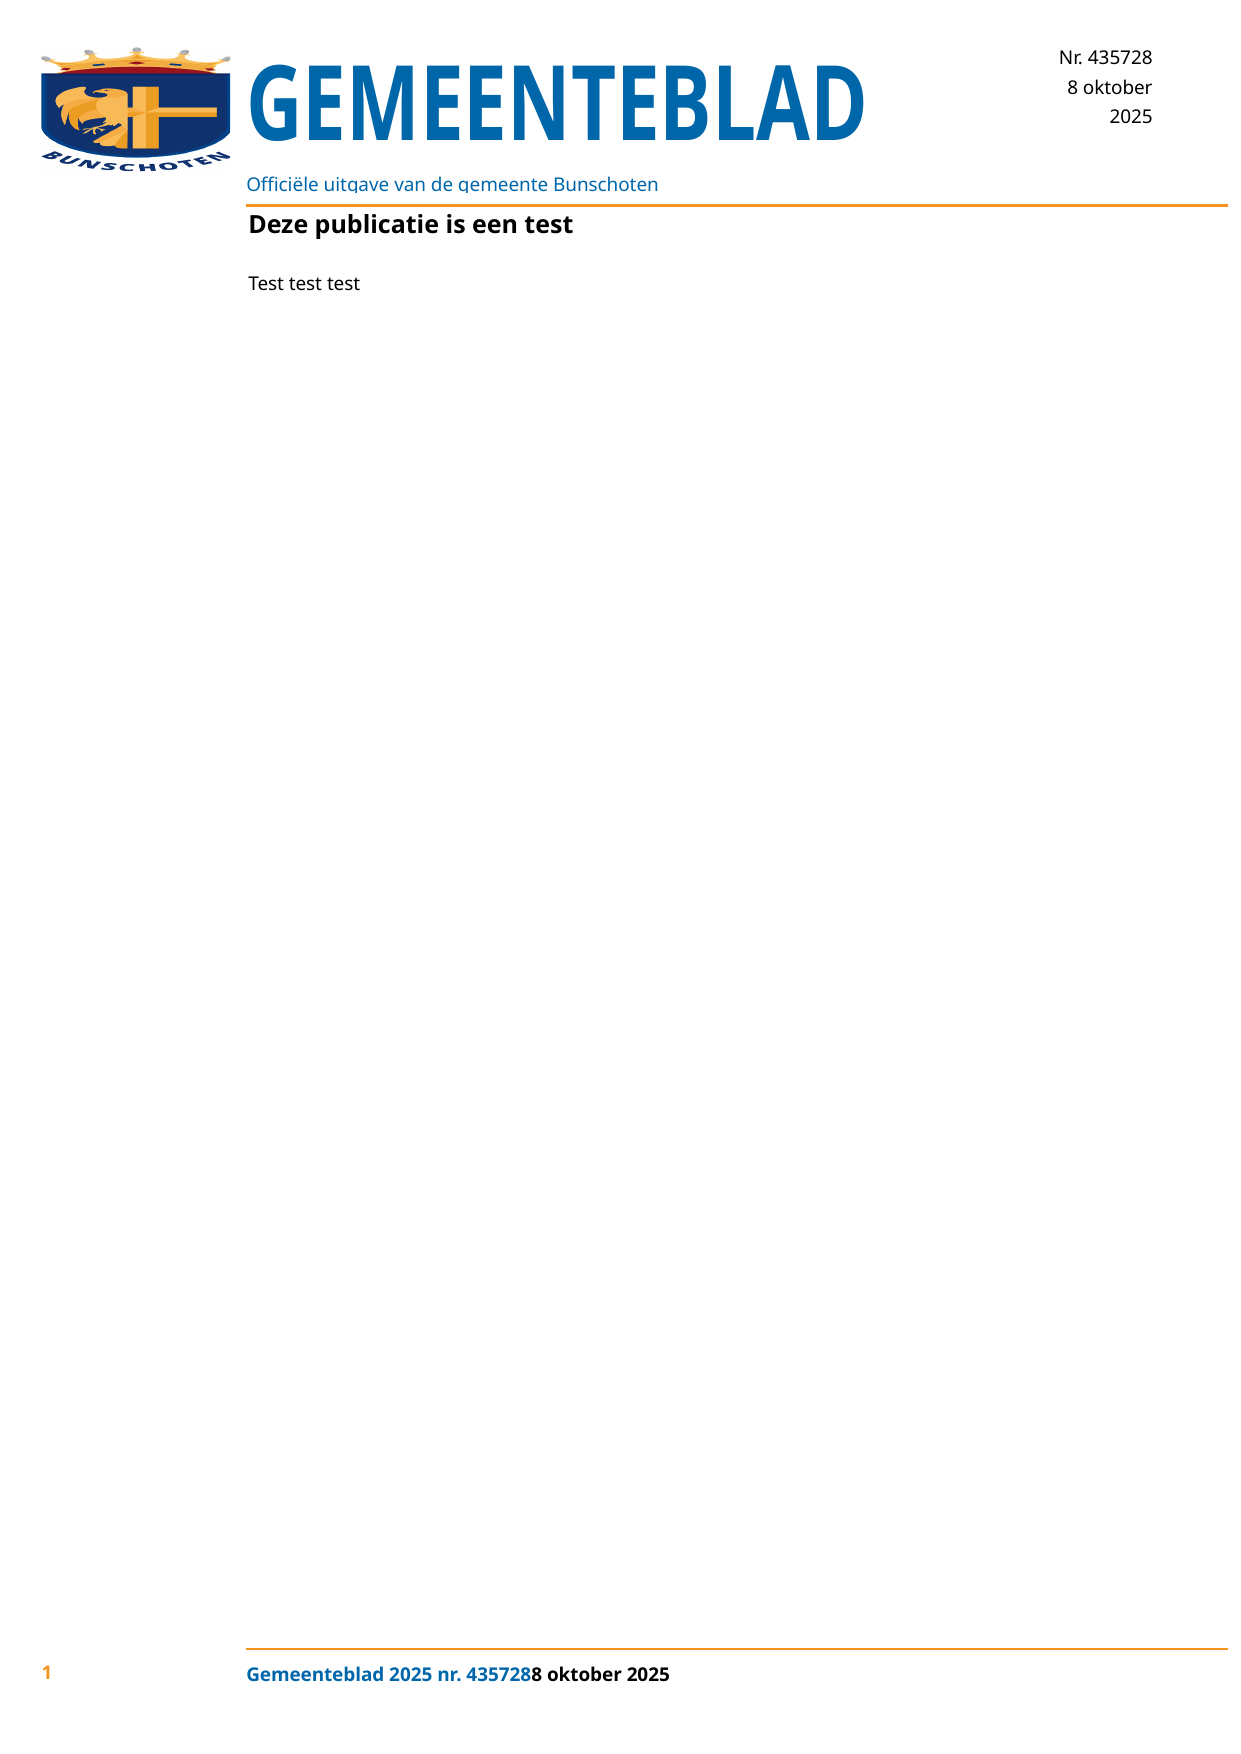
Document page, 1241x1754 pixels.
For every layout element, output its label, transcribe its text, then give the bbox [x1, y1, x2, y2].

picture [41, 47, 231, 172]
text Test test test [248, 270, 1152, 296]
text Deze publicatie is een test [248, 207, 1152, 241]
